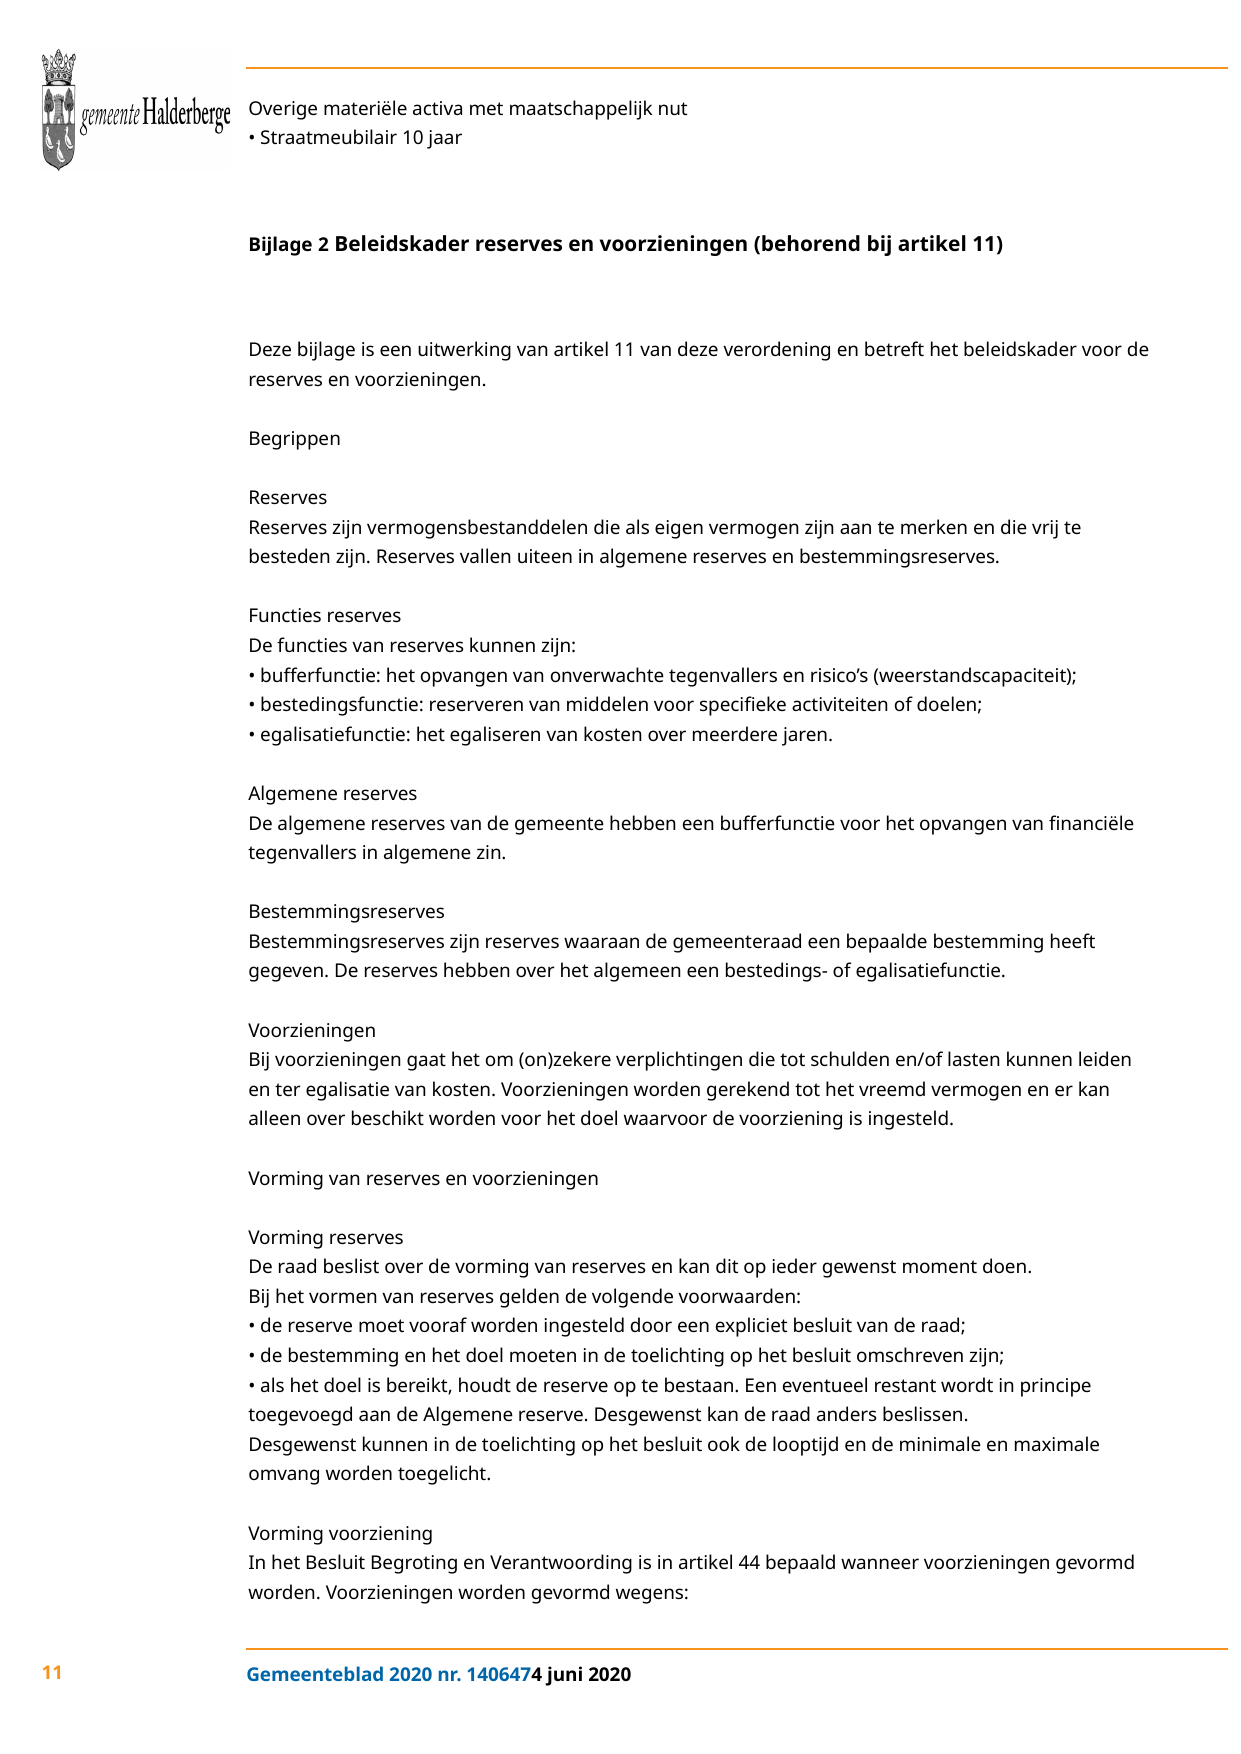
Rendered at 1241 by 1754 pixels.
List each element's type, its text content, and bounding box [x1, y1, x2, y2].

text Algemene reserves [248, 780, 1152, 806]
text In het Besluit Begroting en Verantwoording is in artikel 44 bepaald wanneer voorzieningen gevormd worden. Voorzieningen worden gevormd wegens: [248, 1549, 1152, 1605]
text • bufferfunctie: het opvangen van onverwachte tegenvallers en risico’s (weerstandscapaciteit); [248, 662, 1152, 688]
text • de bestemming en het doel moeten in de toelichting op het besluit omschreven zijn; [248, 1342, 1152, 1368]
picture [41, 47, 231, 172]
text • egalisatiefunctie: het egaliseren van kosten over meerdere jaren. [248, 721, 1152, 747]
text De algemene reserves van de gemeente hebben een bufferfunctie voor het opvangen van financiële tegenvallers in algemene zin. [248, 810, 1152, 865]
text Bij het vormen van reserves gelden de volgende voorwaarden: [248, 1283, 1152, 1309]
text • de reserve moet vooraf worden ingesteld door een expliciet besluit van de raad; [248, 1313, 1152, 1338]
text Voorzieningen [248, 1017, 1152, 1043]
text Deze bijlage is een uitwerking van artikel 11 van deze verordening en betreft het beleidskader voor de reserves en voorzieningen. [248, 336, 1152, 392]
text Overige materiële activa met maatschappelijk nut [248, 95, 1152, 121]
text • als het doel is bereikt, houdt de reserve op te bestaan. Een eventueel restant wordt in principe toegevoegd aan de Algemene reserve. Desgewenst kan de raad anders beslissen. [248, 1372, 1152, 1427]
text De raad beslist over de vorming van reserves en kan dit op ieder gewenst moment doen. [248, 1253, 1152, 1279]
text Desgewenst kunnen in de toelichting op het besluit ook de looptijd en de minimale en maximale omvang worden toegelicht. [248, 1431, 1152, 1486]
text Bijlage 2 Beleidskader reserves en voorzieningen (behorend bij artikel 11) [248, 229, 1152, 258]
text Functies reserves [248, 603, 1152, 628]
text De functies van reserves kunnen zijn: [248, 632, 1152, 658]
text Vorming van reserves en voorzieningen [248, 1165, 1152, 1191]
text • Straatmeubilair 10 jaar [248, 124, 1152, 150]
text Reserves zijn vermogensbestanddelen die als eigen vermogen zijn aan te merken en die vrij te besteden zijn. Reserves vallen uiteen in algemene reserves en bestemmingsreserves. [248, 514, 1152, 569]
text Vorming reserves [248, 1224, 1152, 1250]
text Reserves [248, 484, 1152, 510]
text Bij voorzieningen gaat het om (on)zekere verplichtingen die tot schulden en/of lasten kunnen leiden en ter egalisatie van kosten. Voorzieningen worden gerekend tot het vreemd vermogen en er kan alleen over beschikt worden voor het doel waarvoor de voorziening is ingesteld. [248, 1046, 1152, 1131]
text Begrippen [248, 425, 1152, 451]
text Bestemmingsreserves zijn reserves waaraan de gemeenteraad een bepaalde bestemming heeft gegeven. De reserves hebben over het algemeen een bestedings- of egalisatiefunctie. [248, 928, 1152, 983]
text Vorming voorziening [248, 1520, 1152, 1546]
text Bestemmingsreserves [248, 898, 1152, 924]
text • bestedingsfunctie: reserveren van middelen voor specifieke activiteiten of doelen; [248, 691, 1152, 717]
